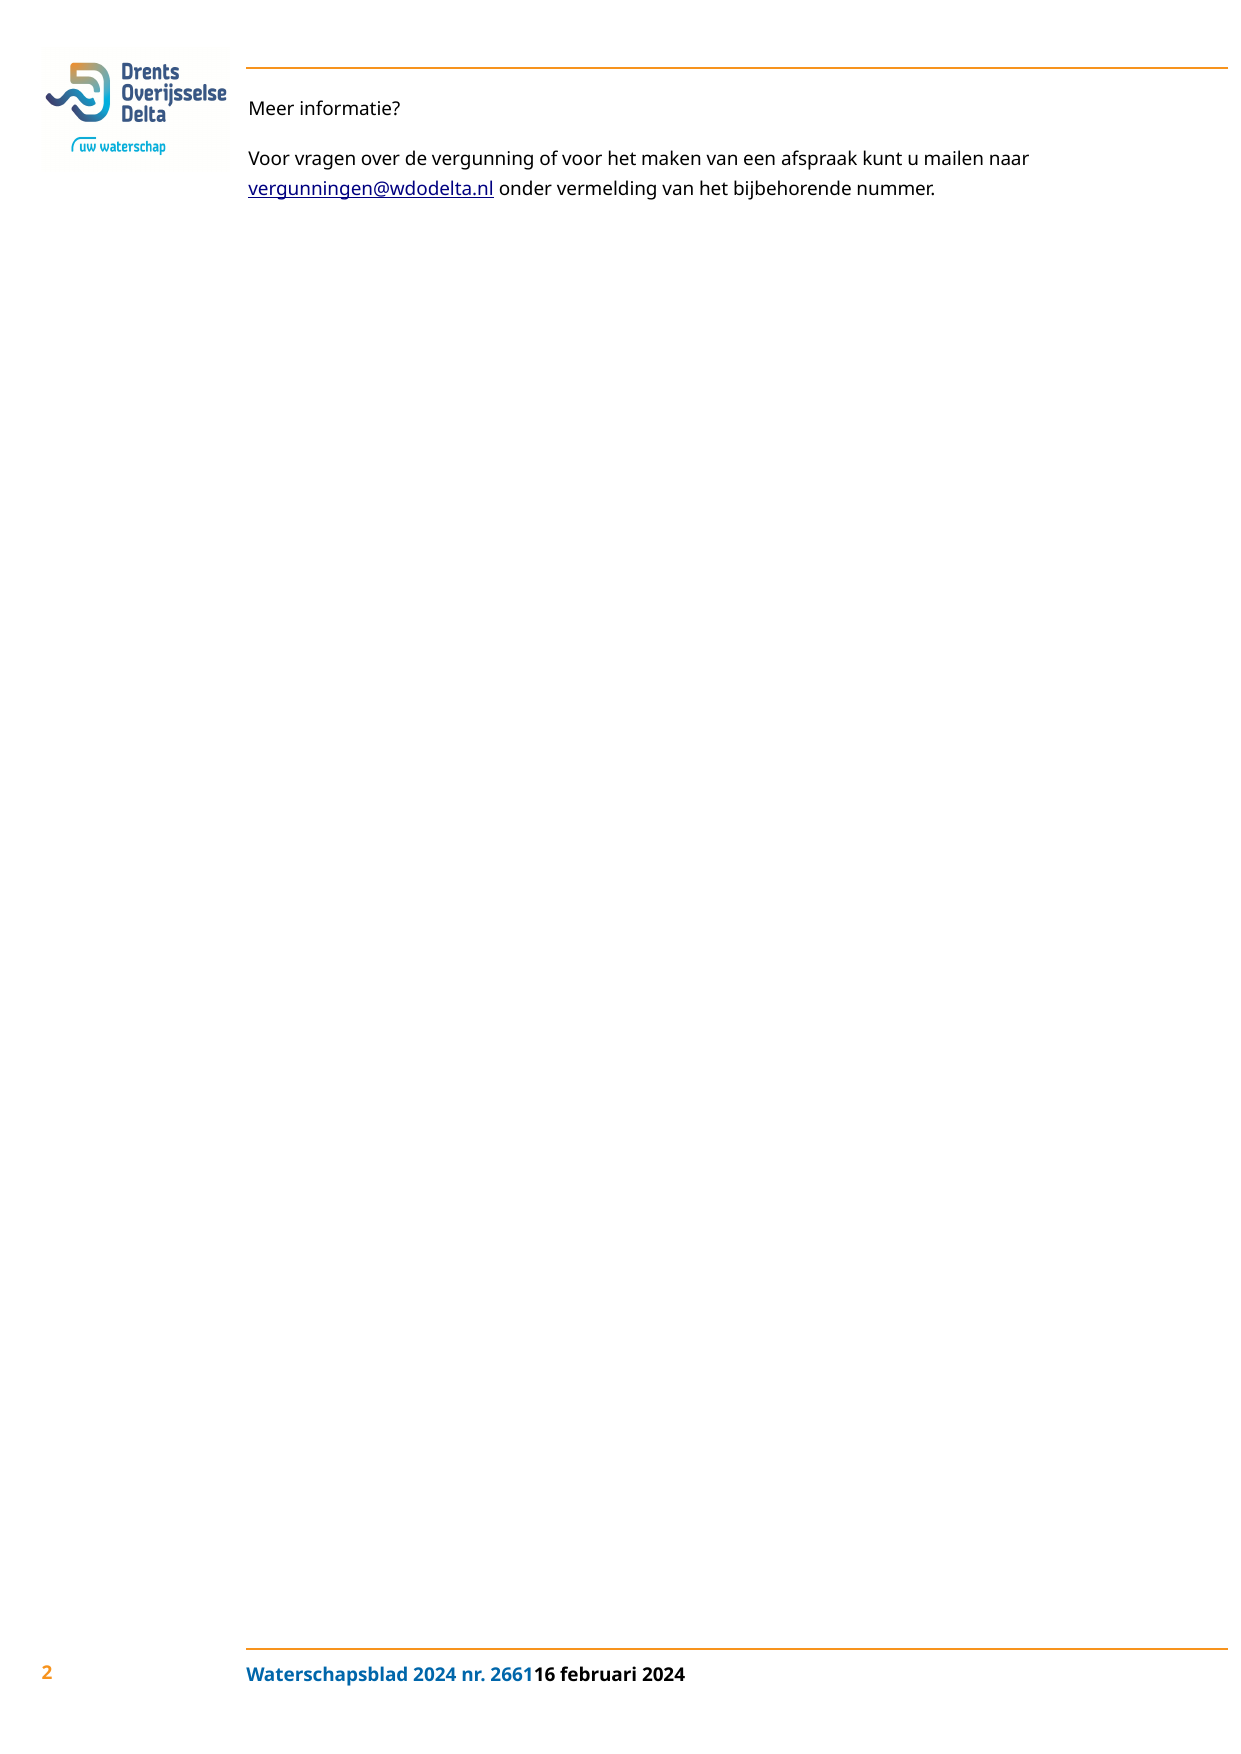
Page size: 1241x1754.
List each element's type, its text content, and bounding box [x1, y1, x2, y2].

text Voor vragen over de vergunning of voor het maken van een afspraak kunt u mailen naar vergunningen@wdodelta.nl onder vermelding van het bijbehorende nummer. [248, 145, 1152, 201]
text Meer informatie? [248, 95, 1152, 121]
picture [41, 47, 231, 172]
